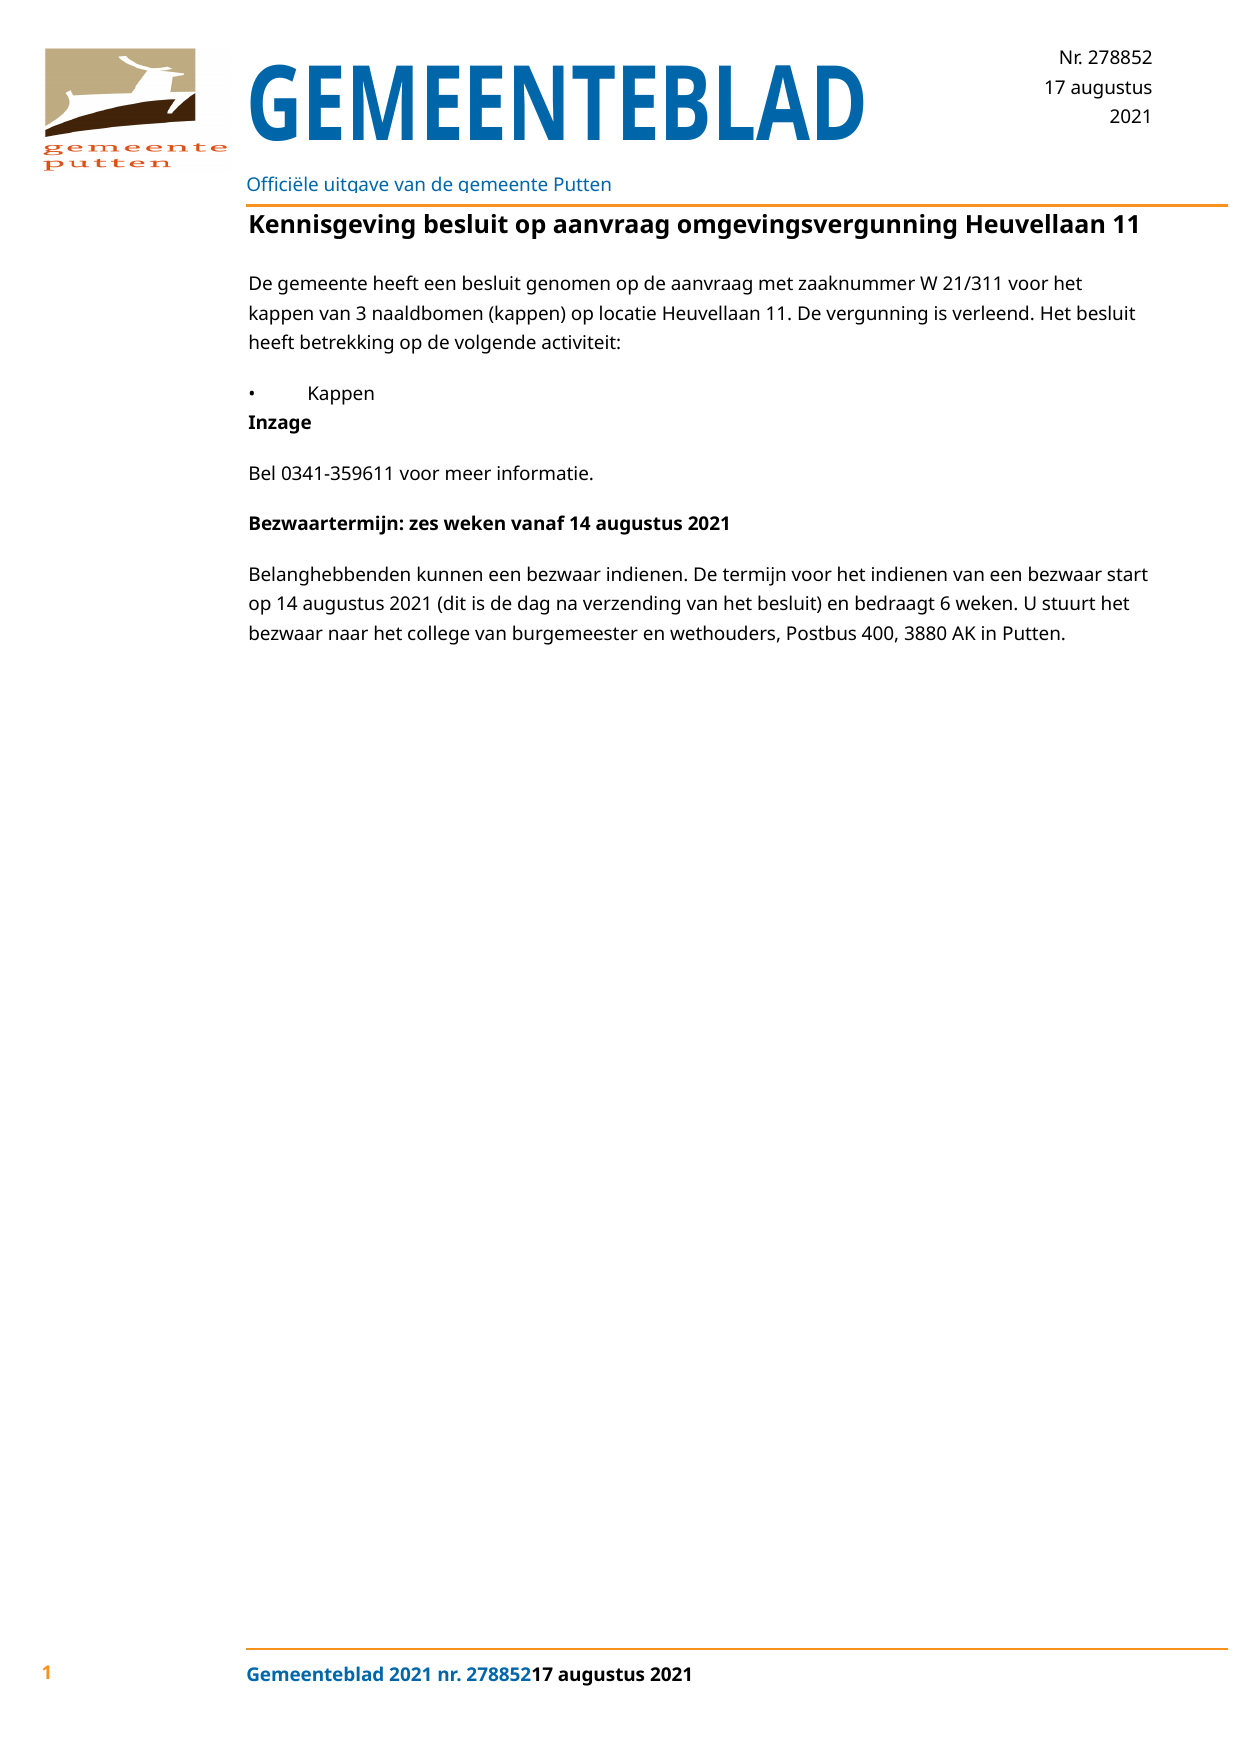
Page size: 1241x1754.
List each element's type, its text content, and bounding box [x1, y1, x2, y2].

text Belanghebbenden kunnen een bezwaar indienen. De termijn voor het indienen van een bezwaar start op 14 augustus 2021 (dit is de dag na verzending van het besluit) en bedraagt 6 weken. U stuurt het bezwaar naar het college van burgemeester en wethouders, Postbus 400, 3880 AK in Putten. [248, 561, 1152, 646]
text Inzage [248, 409, 1152, 435]
text Bezwaartermijn: zes weken vanaf 14 augustus 2021 [248, 510, 1152, 536]
text De gemeente heeft een besluit genomen op de aanvraag met zaaknummer W 21/311 voor het kappen van 3 naaldbomen (kappen) op locatie Heuvellaan 11. De vergunning is verleend. Het besluit heeft betrekking op de volgende activiteit: [248, 270, 1152, 355]
list Kappen [248, 380, 1152, 406]
text Kennisgeving besluit op aanvraag omgevingsvergunning Heuvellaan 11 [248, 207, 1152, 241]
picture [41, 47, 231, 172]
text Bel 0341-359611 voor meer informatie. [248, 460, 1152, 486]
